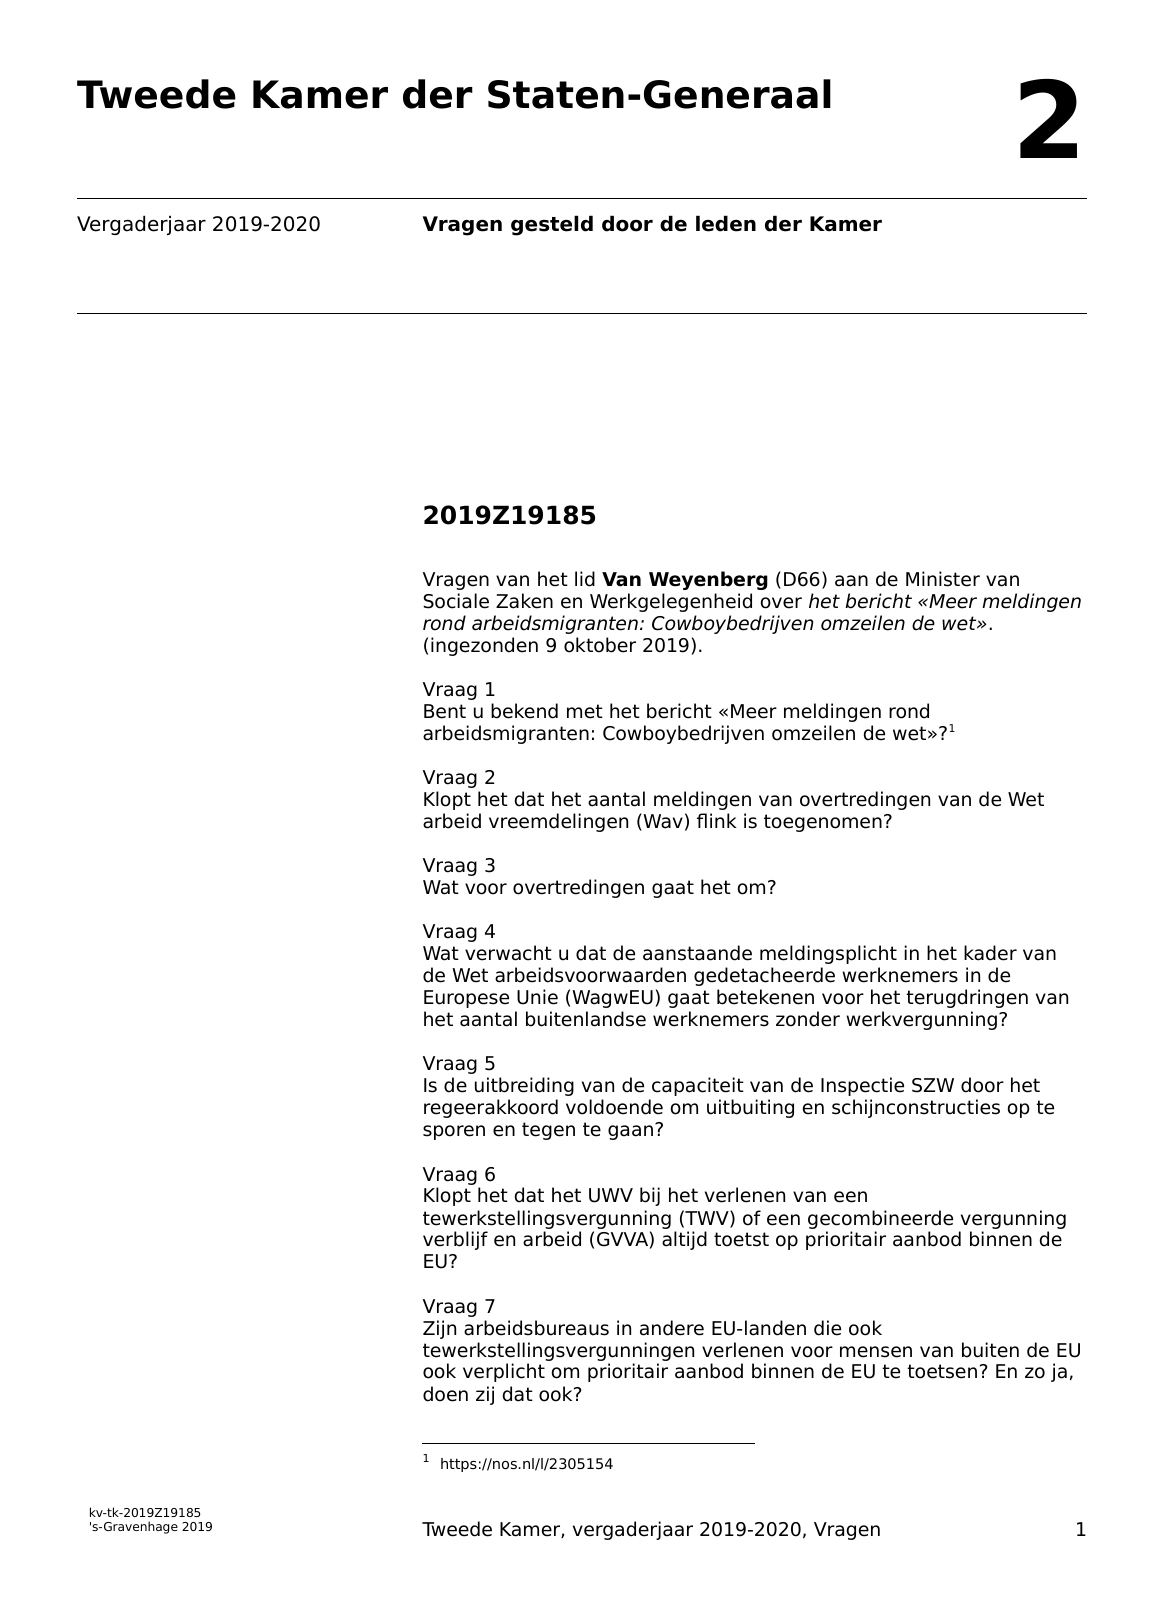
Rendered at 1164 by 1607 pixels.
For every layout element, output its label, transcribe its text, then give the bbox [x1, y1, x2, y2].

text Vragen van het lid Van Weyenberg (D66) aan de Minister van Sociale Zaken en Werkgelegenheid over het bericht «Meer meldingen rond arbeidsmigranten: Cowboybedrijven omzeilen de wet». (ingezonden 9 oktober 2019). [422, 569, 1087, 657]
text Vraag 2 [422, 767, 1087, 789]
text https://nos.nl/l/2305154 [422, 1452, 1087, 1474]
table_header Tweede Kamer der Staten-Generaal [77, 59, 886, 198]
text Wat voor overtredingen gaat het om? [422, 877, 1087, 899]
table_cell Vergaderjaar 2019-2020 [77, 199, 422, 313]
text Wat verwacht u dat de aanstaande meldingsplicht in het kader van de Wet arbeidsvoorwaarden gedetacheerde werknemers in de Europese Unie (WagwEU) gaat betekenen voor het terugdringen van het aantal buitenlandse werknemers zonder werkvergunning? [422, 943, 1087, 1031]
table_header 2 [886, 59, 1087, 198]
text Klopt het dat het UWV bij het verlenen van een tewerkstellingsvergunning (TWV) of een gecombineerde vergunning verblijf en arbeid (GVVA) altijd toetst op prioritair aanbod binnen de EU? [422, 1185, 1087, 1273]
text Klopt het dat het aantal meldingen van overtredingen van de Wet arbeid vreemdelingen (Wav) flink is toegenomen? [422, 789, 1087, 833]
text Vraag 6 [422, 1163, 1087, 1185]
text Vraag 4 [422, 921, 1087, 943]
text Vraag 5 [422, 1053, 1087, 1075]
text Zijn arbeidsbureaus in andere EU-landen die ook tewerkstellingsvergunningen verlenen voor mensen van buiten de EU ook verplicht om prioritair aanbod binnen de EU te toetsen? En zo ja, doen zij dat ook? [422, 1317, 1087, 1405]
text 2019Z19185 [422, 501, 1087, 531]
text Vraag 7 [422, 1296, 1087, 1317]
text kv-tk-2019Z19185 [88, 1506, 323, 1520]
text 's-Gravenhage 2019 [88, 1520, 323, 1534]
text Bent u bekend met het bericht «Meer meldingen rond arbeidsmigranten: Cowboybedrijven omzeilen de wet»? [422, 701, 1087, 745]
text Vraag 3 [422, 855, 1087, 877]
table_cell Vragen gesteld door de leden der Kamer [422, 199, 1087, 313]
text Is de uitbreiding van de capaciteit van de Inspectie SZW door het regeerakkoord voldoende om uitbuiting en schijnconstructies op te sporen en tegen te gaan? [422, 1075, 1087, 1141]
text Vraag 1 [422, 679, 1087, 701]
